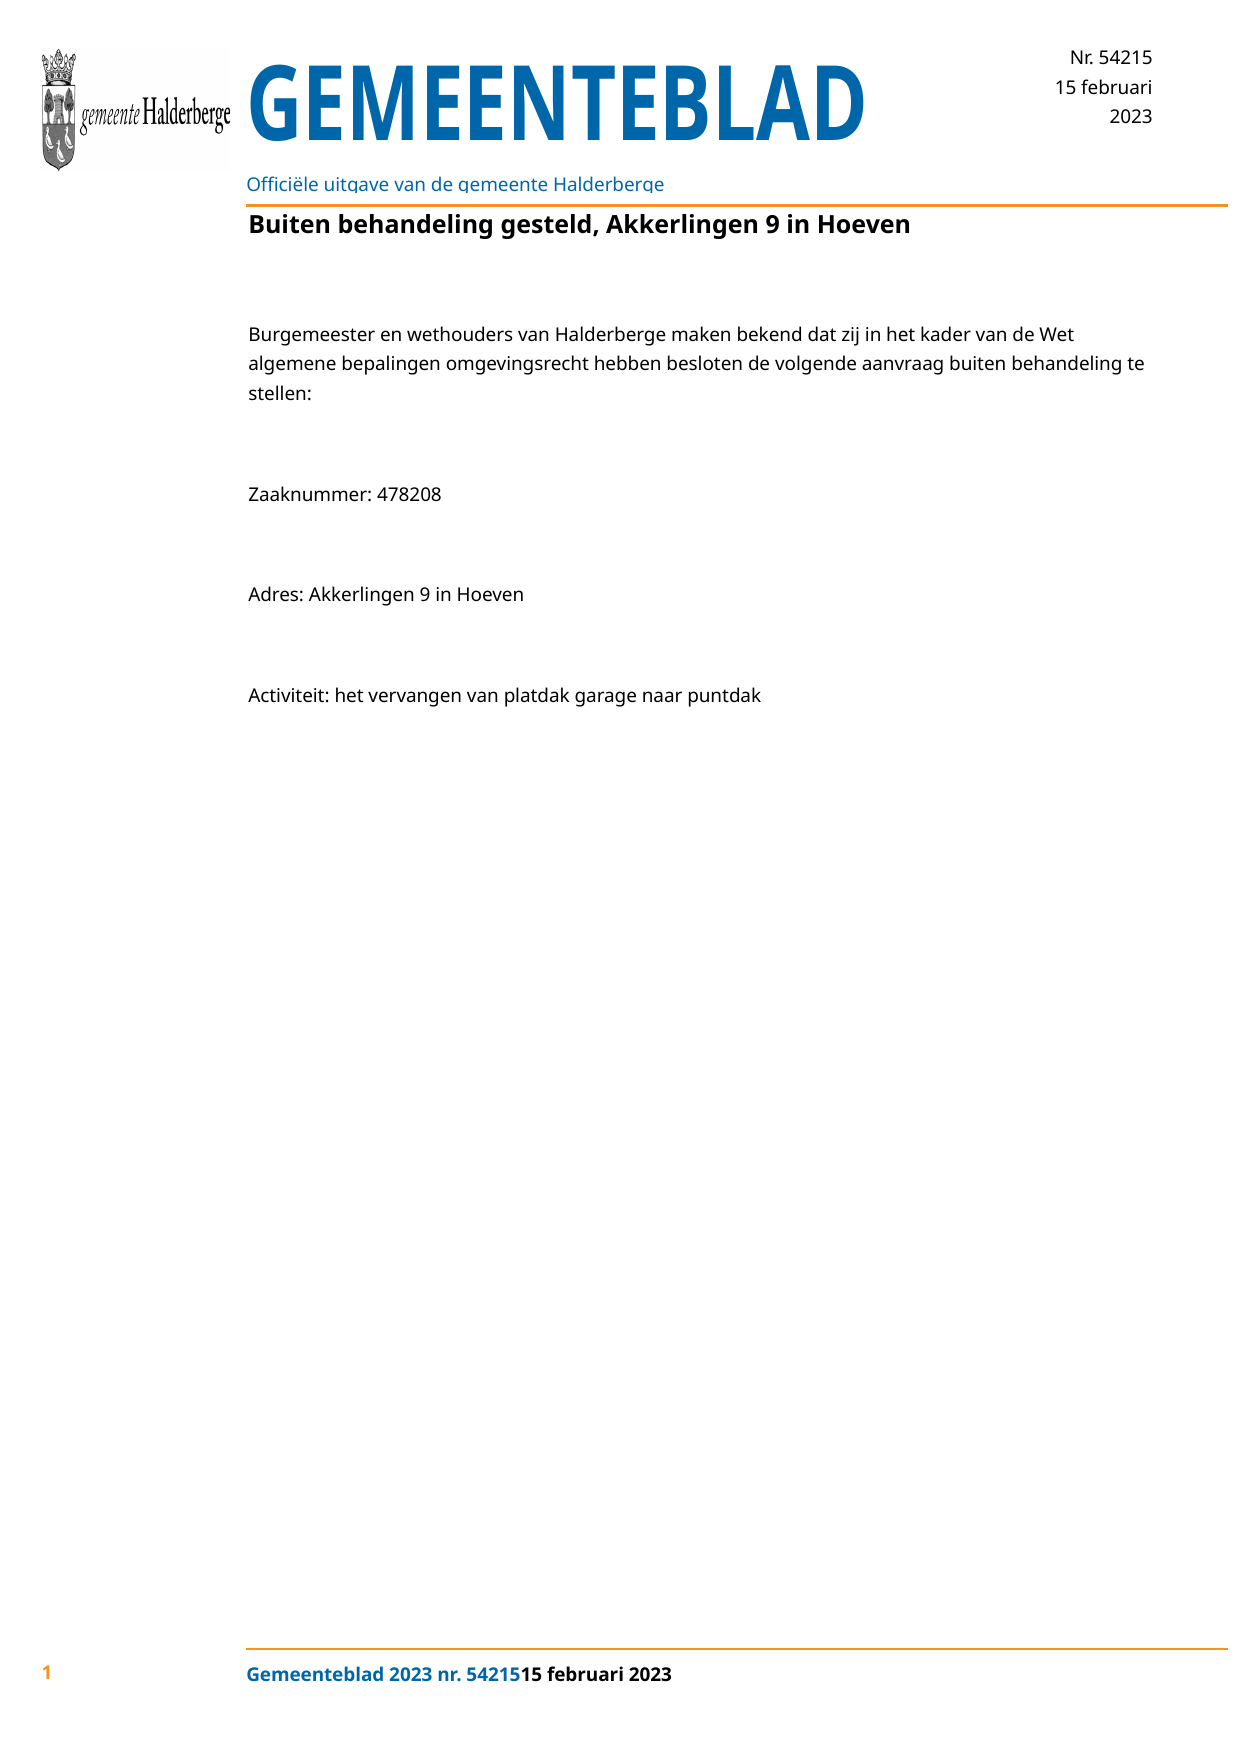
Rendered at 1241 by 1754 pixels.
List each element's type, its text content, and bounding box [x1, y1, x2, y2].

picture [41, 47, 231, 172]
text Zaaknummer: 478208 [248, 481, 1152, 506]
text Buiten behandeling gesteld, Akkerlingen 9 in Hoeven [248, 207, 1152, 241]
text Activiteit: het vervangen van platdak garage naar puntdak [248, 682, 1152, 708]
text Burgemeester en wethouders van Halderberge maken bekend dat zij in het kader van de Wet algemene bepalingen omgevingsrecht hebben besloten de volgende aanvraag buiten behandeling te stellen: [248, 321, 1152, 406]
text Adres: Akkerlingen 9 in Hoeven [248, 582, 1152, 607]
